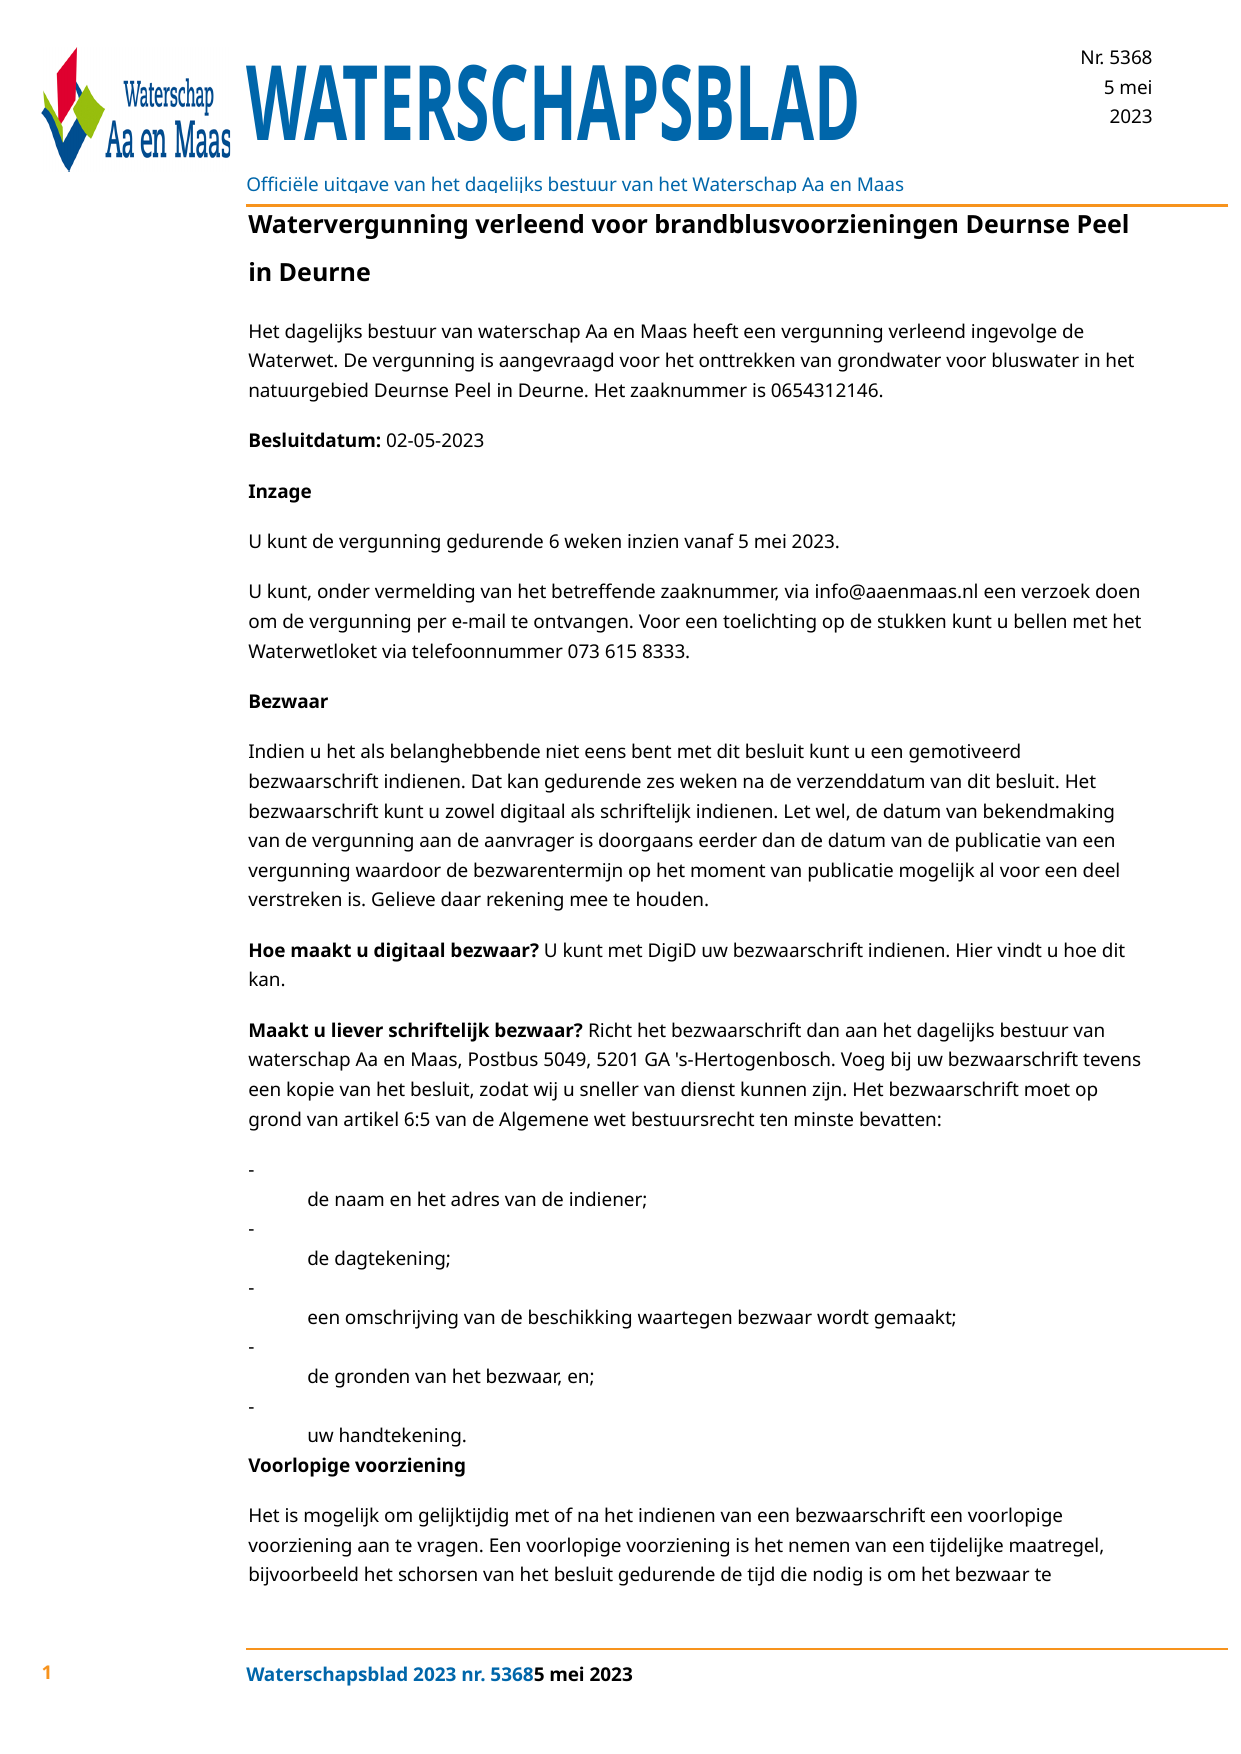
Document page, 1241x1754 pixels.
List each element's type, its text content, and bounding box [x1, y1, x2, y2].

text Het dagelijks bestuur van waterschap Aa en Maas heeft een vergunning verleend ingevolge de Waterwet. De vergunning is aangevraagd voor het onttrekken van grondwater voor bluswater in het natuurgebied Deurnse Peel in Deurne. Het zaaknummer is 0654312146. [248, 318, 1152, 403]
list uw handtekening. [248, 1422, 1152, 1448]
text Indien u het als belanghebbende niet eens bent met dit besluit kunt u een gemotiveerd bezwaarschrift indienen. Dat kan gedurende zes weken na de verzenddatum van dit besluit. Het bezwaarschrift kunt u zowel digitaal als schriftelijk indienen. Let wel, de datum van bekendmaking van de vergunning aan de aanvrager is doorgaans eerder dan de datum van de publicatie van een vergunning waardoor de bezwarentermijn op het moment van publicatie mogelijk al voor een deel verstreken is. Gelieve daar rekening mee te houden. [248, 739, 1152, 912]
text Maakt u liever schriftelijk bezwaar? Richt het bezwaarschrift dan aan het dagelijks bestuur van waterschap Aa en Maas, Postbus 5049, 5201 GA 's-Hertogenbosch. Voeg bij uw bezwaarschrift tevens een kopie van het besluit, zodat wij u sneller van dienst kunnen zijn. Het bezwaarschrift moet op grond van artikel 6:5 van de Algemene wet bestuursrecht ten minste bevatten: [248, 1017, 1152, 1132]
text Inzage [248, 478, 1152, 504]
text Besluitdatum: 02-05-2023 [248, 427, 1152, 453]
text Watervergunning verleend voor brandblusvoorzieningen Deurnse Peel in Deurne [248, 207, 1152, 288]
text Bezwaar [248, 688, 1152, 714]
list de dagtekening; [248, 1245, 1152, 1271]
list een omschrijving van de beschikking waartegen bezwaar wordt gemaakt; [248, 1304, 1152, 1330]
text Voorlopige voorziening [248, 1452, 1152, 1478]
list de naam en het adres van de indiener; [248, 1186, 1152, 1212]
list de gronden van het bezwaar, en; [248, 1363, 1152, 1389]
text Hoe maakt u digitaal bezwaar? U kunt met DigiD uw bezwaarschrift indienen. Hier vindt u hoe dit kan. [248, 937, 1152, 992]
text U kunt, onder vermelding van het betreffende zaaknummer, via info@aaenmaas.nl een verzoek doen om de vergunning per e-mail te ontvangen. Voor een toelichting op de stukken kunt u bellen met het Waterwetloket via telefoonnummer 073 615 8333. [248, 579, 1152, 664]
text Het is mogelijk om gelijktijdig met of na het indienen van een bezwaarschrift een voorlopige voorziening aan te vragen. Een voorlopige voorziening is het nemen van een tijdelijke maatregel, bijvoorbeeld het schorsen van het besluit gedurende de tijd die nodig is om het bezwaar te [248, 1502, 1152, 1587]
picture [41, 47, 231, 172]
text U kunt de vergunning gedurende 6 weken inzien vanaf 5 mei 2023. [248, 528, 1152, 554]
